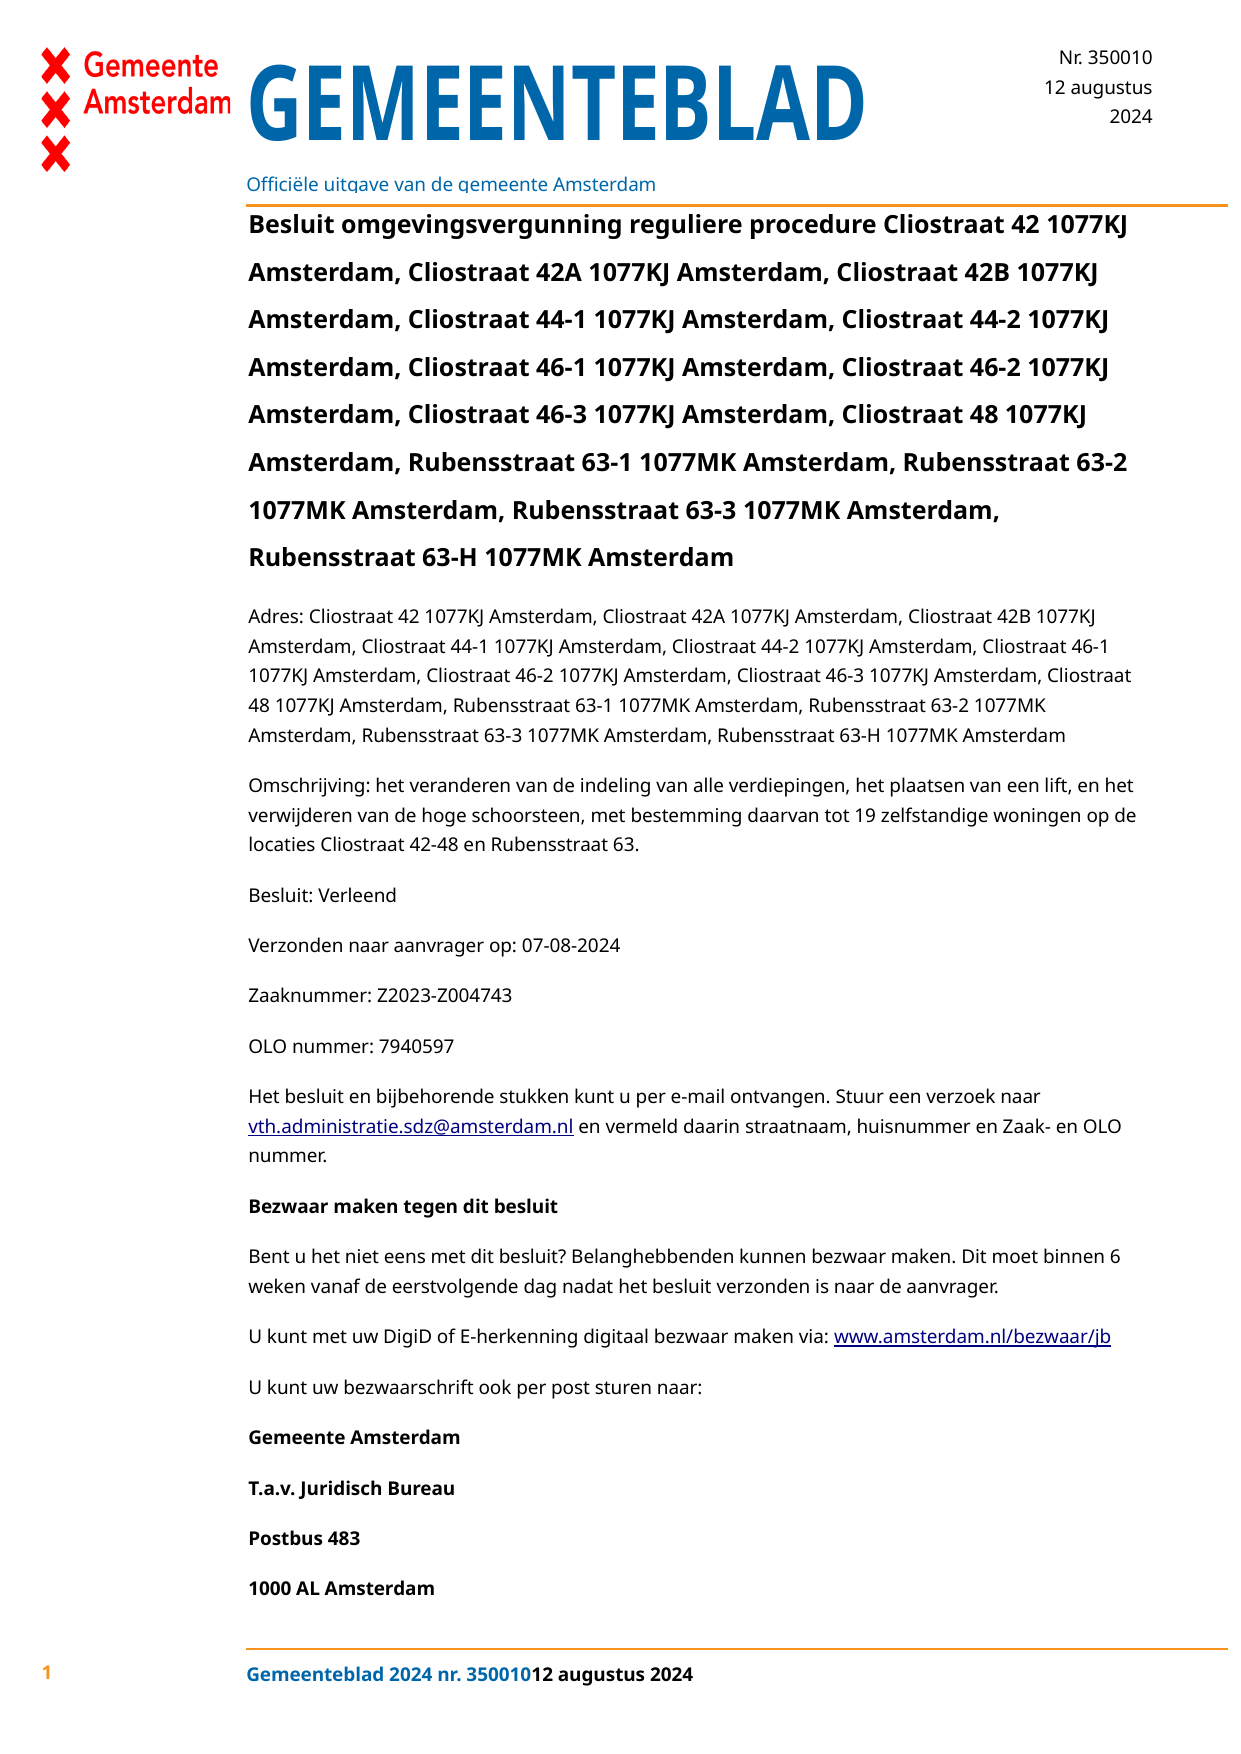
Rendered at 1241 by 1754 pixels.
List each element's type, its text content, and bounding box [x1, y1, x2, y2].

text Omschrijving: het veranderen van de indeling van alle verdiepingen, het plaatsen van een lift, en het verwijderen van de hoge schoorsteen, met bestemming daarvan tot 19 zelfstandige woningen op de locaties Cliostraat 42-48 en Rubensstraat 63. [248, 772, 1152, 857]
text T.a.v. Juridisch Bureau [248, 1475, 1152, 1501]
text Postbus 483 [248, 1525, 1152, 1551]
text Zaaknummer: Z2023-Z004743 [248, 983, 1152, 1008]
picture [41, 47, 231, 172]
text Verzonden naar aanvrager op: 07-08-2024 [248, 932, 1152, 958]
text 1000 AL Amsterdam [248, 1576, 1152, 1601]
text Gemeente Amsterdam [248, 1424, 1152, 1450]
text Bezwaar maken tegen dit besluit [248, 1193, 1152, 1219]
text U kunt met uw DigiD of E-herkenning digitaal bezwaar maken via: www.amsterdam.nl/bezwaar/jb [248, 1323, 1152, 1349]
text Besluit omgevingsvergunning reguliere procedure Cliostraat 42 1077KJ Amsterdam, Cliostraat 42A 1077KJ Amsterdam, Cliostraat 42B 1077KJ Amsterdam, Cliostraat 44-1 1077KJ Amsterdam, Cliostraat 44-2 1077KJ Amsterdam, Cliostraat 46-1 1077KJ Amsterdam, Cliostraat 46-2 1077KJ Amsterdam, Cliostraat 46-3 1077KJ Amsterdam, Cliostraat 48 1077KJ Amsterdam, Rubensstraat 63-1 1077MK Amsterdam, Rubensstraat 63-2 1077MK Amsterdam, Rubensstraat 63-3 1077MK Amsterdam, Rubensstraat 63-H 1077MK Amsterdam [248, 207, 1152, 574]
text Het besluit en bijbehorende stukken kunt u per e-mail ontvangen. Stuur een verzoek naar vth.administratie.sdz@amsterdam.nl en vermeld daarin straatnaam, huisnummer en Zaak- en OLO nummer. [248, 1083, 1152, 1168]
text OLO nummer: 7940597 [248, 1033, 1152, 1059]
text U kunt uw bezwaarschrift ook per post sturen naar: [248, 1374, 1152, 1400]
text Besluit: Verleend [248, 882, 1152, 908]
text Bent u het niet eens met dit besluit? Belanghebbenden kunnen bezwaar maken. Dit moet binnen 6 weken vanaf de eerstvolgende dag nadat het besluit verzonden is naar de aanvrager. [248, 1243, 1152, 1299]
text Adres: Cliostraat 42 1077KJ Amsterdam, Cliostraat 42A 1077KJ Amsterdam, Cliostraat 42B 1077KJ Amsterdam, Cliostraat 44-1 1077KJ Amsterdam, Cliostraat 44-2 1077KJ Amsterdam, Cliostraat 46-1 1077KJ Amsterdam, Cliostraat 46-2 1077KJ Amsterdam, Cliostraat 46-3 1077KJ Amsterdam, Cliostraat 48 1077KJ Amsterdam, Rubensstraat 63-1 1077MK Amsterdam, Rubensstraat 63-2 1077MK Amsterdam, Rubensstraat 63-3 1077MK Amsterdam, Rubensstraat 63-H 1077MK Amsterdam [248, 603, 1152, 748]
